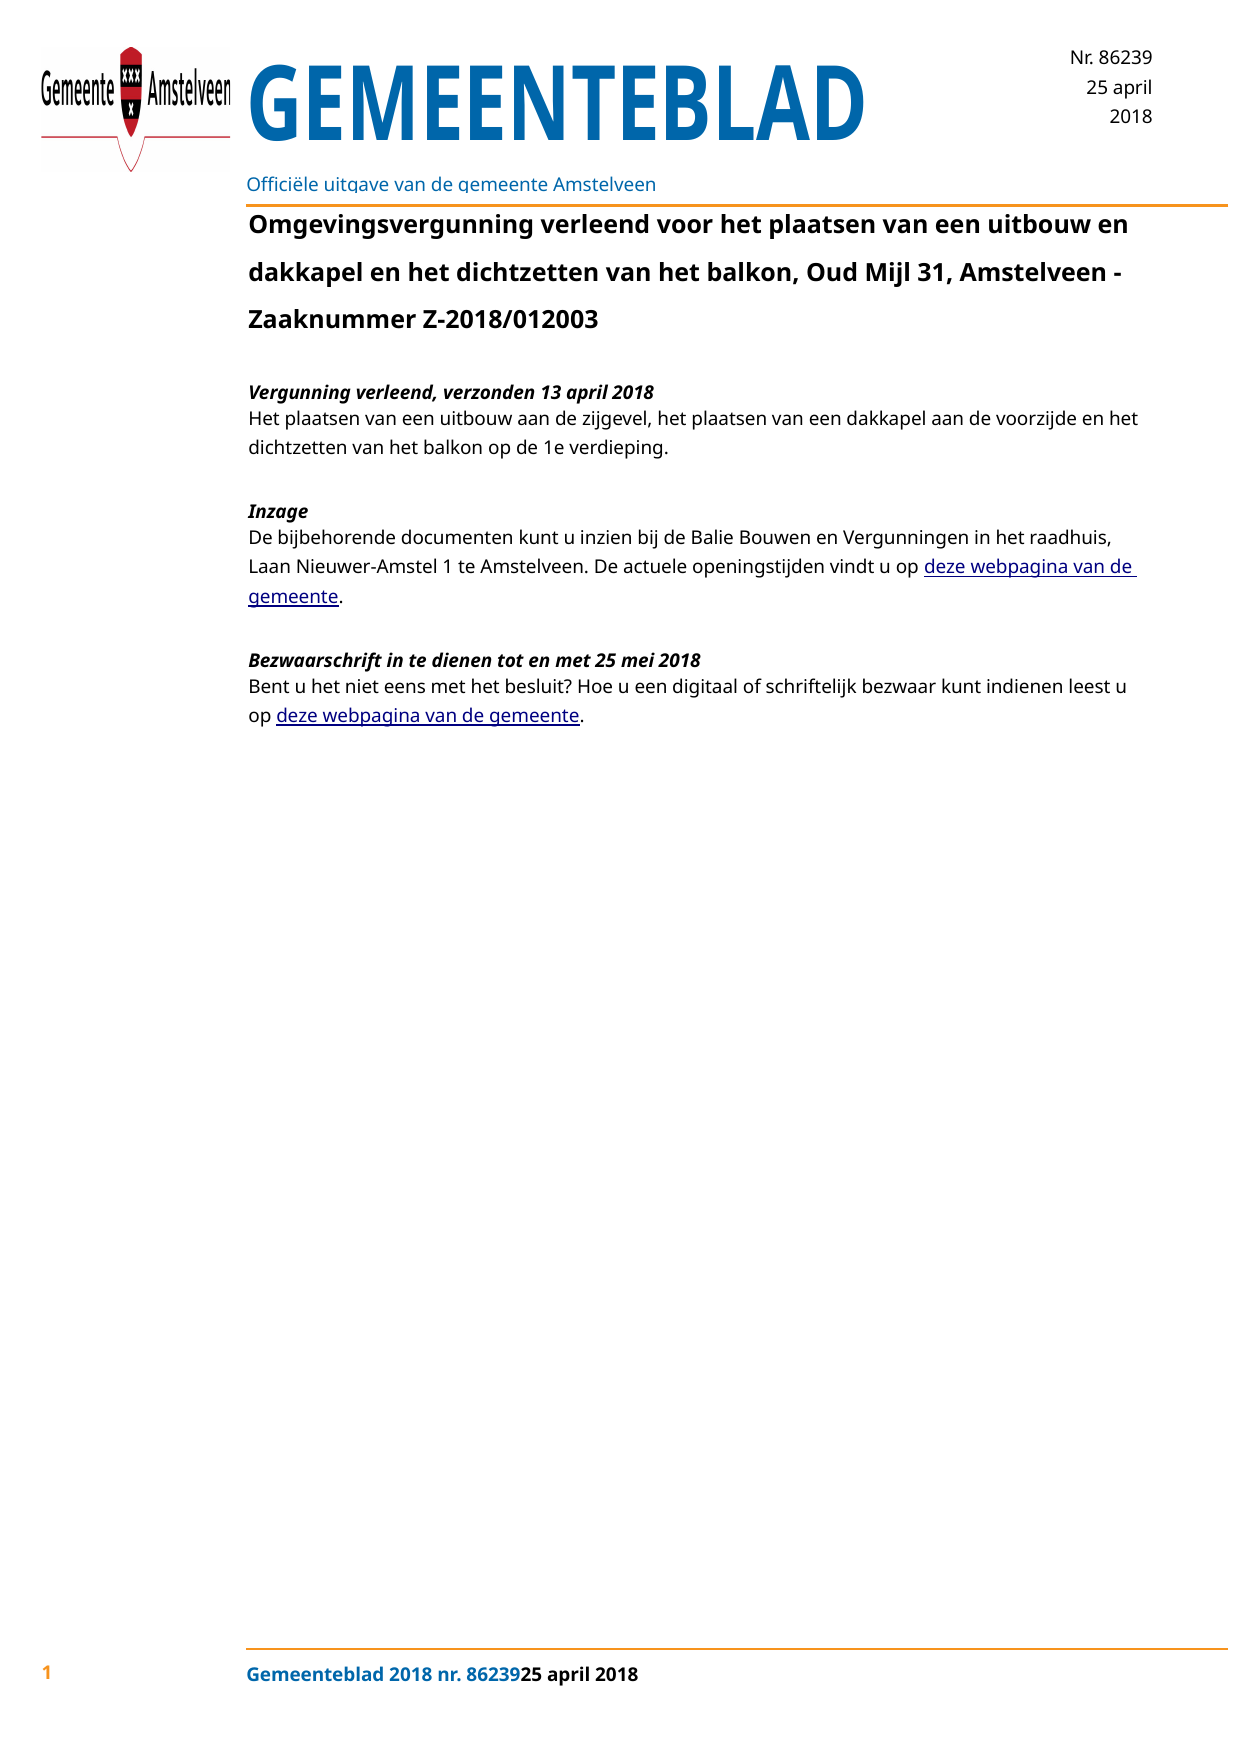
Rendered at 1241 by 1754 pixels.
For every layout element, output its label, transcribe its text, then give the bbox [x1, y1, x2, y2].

text Omgevingsvergunning verleend voor het plaatsen van een uitbouw en dakkapel en het dichtzetten van het balkon, Oud Mijl 31, Amstelveen - Zaaknummer Z-2018/012003 [248, 207, 1152, 336]
text Bezwaarschrift in te dienen tot en met 25 mei 2018 [248, 647, 1152, 673]
text Vergunning verleend, verzonden 13 april 2018 [248, 379, 1152, 405]
text Bent u het niet eens met het besluit? Hoe u een digitaal of schriftelijk bezwaar kunt indienen leest u op deze webpagina van de gemeente. [248, 673, 1152, 728]
text Het plaatsen van een uitbouw aan de zijgevel, het plaatsen van een dakkapel aan de voorzijde en het dichtzetten van het balkon op de 1e verdieping. [248, 405, 1152, 460]
text De bijbehorende documenten kunt u inzien bij de Balie Bouwen en Vergunningen in het raadhuis, Laan Nieuwer-Amstel 1 te Amstelveen. De actuele openingstijden vindt u op deze webpagina van de gemeente. [248, 524, 1152, 609]
picture [41, 47, 231, 172]
text Inzage [248, 498, 1152, 524]
